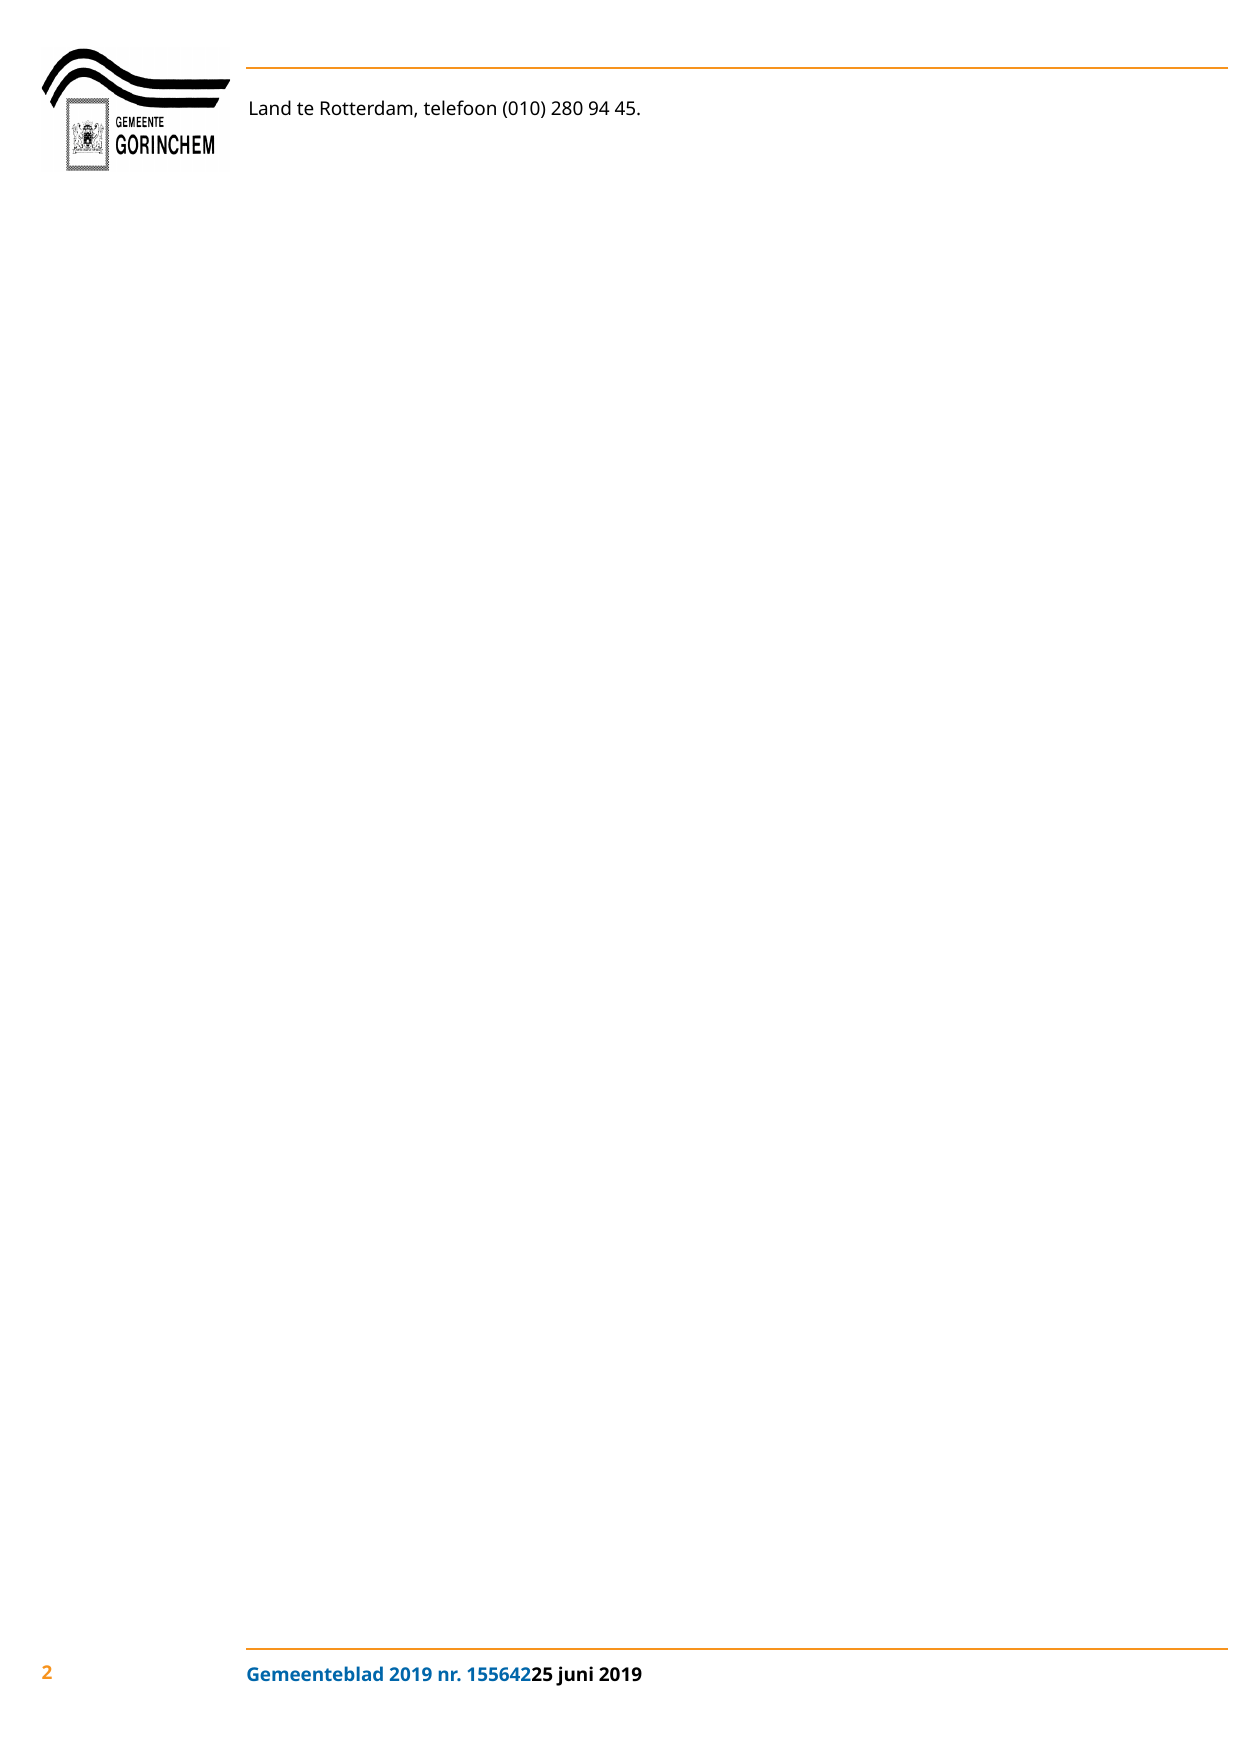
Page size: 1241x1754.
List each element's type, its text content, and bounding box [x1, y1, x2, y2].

picture [41, 47, 231, 172]
text Land te Rotterdam, telefoon (010) 280 94 45. [248, 95, 1152, 121]
